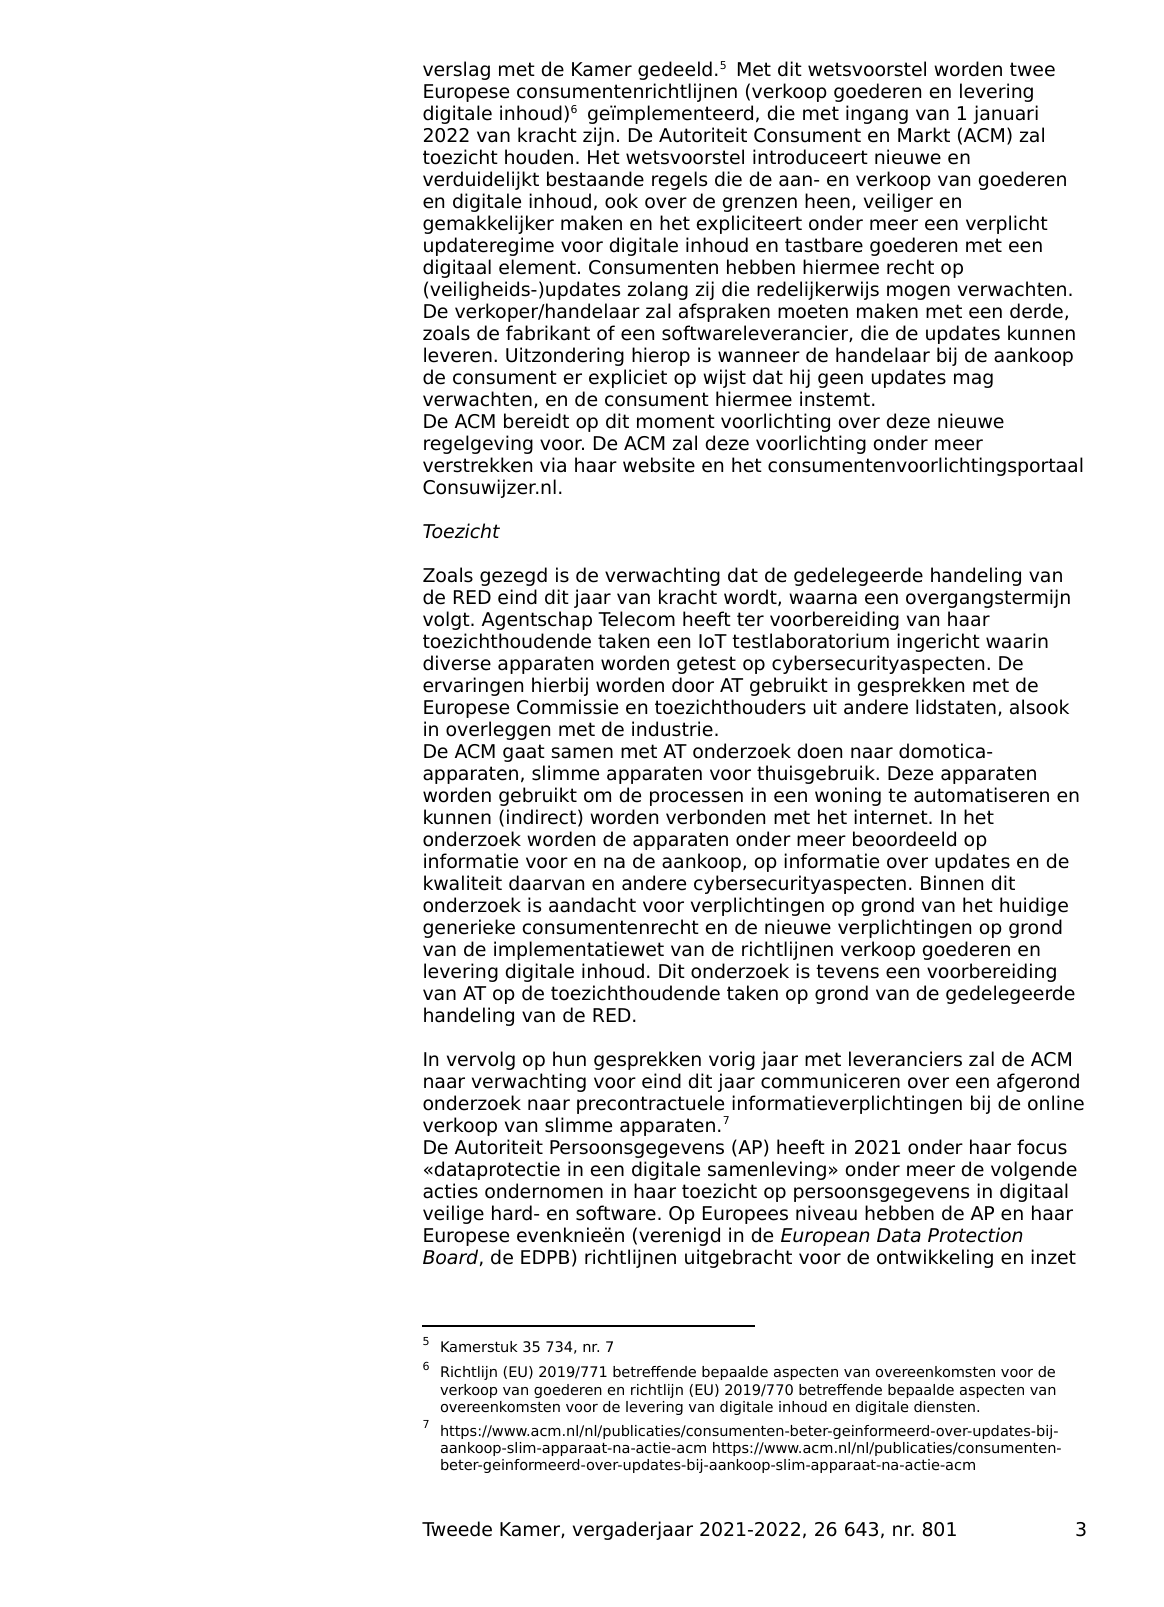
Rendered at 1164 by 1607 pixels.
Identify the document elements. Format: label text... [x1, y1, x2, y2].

text Richtlijn (EU) 2019/771 betreffende bepaalde aspecten van overeenkomsten voor de verkoop van goederen en richtlijn (EU) 2019/770 betreffende bepaalde aspecten van overeenkomsten voor de levering van digitale inhoud en digitale diensten. [422, 1360, 1087, 1416]
subtitle Toezicht [422, 521, 1087, 543]
text De ACM gaat samen met AT onderzoek doen naar domotica-apparaten, slimme apparaten voor thuisgebruik. Deze apparaten worden gebruikt om de processen in een woning te automatiseren en kunnen (indirect) worden verbonden met het internet. In het onderzoek worden de apparaten onder meer beoordeeld op informatie voor en na de aankoop, op informatie over updates en de kwaliteit daarvan en andere cybersecurityaspecten. Binnen dit onderzoek is aandacht voor verplichtingen op grond van het huidige generieke consumentenrecht en de nieuwe verplichtingen op grond van de implementatiewet van de richtlijnen verkoop goederen en levering digitale inhoud. Dit onderzoek is tevens een voorbereiding van AT op de toezichthoudende taken op grond van de gedelegeerde handeling van de RED. [422, 741, 1087, 1027]
text verslag met de Kamer gedeeld. Met dit wetsvoorstel worden twee Europese consumentenrichtlijnen (verkoop goederen en levering digitale inhoud) geïmplementeerd, die met ingang van 1 januari 2022 van kracht zijn. De Autoriteit Consument en Markt (ACM) zal toezicht houden. Het wetsvoorstel introduceert nieuwe en verduidelijkt bestaande regels die de aan- en verkoop van goederen en digitale inhoud, ook over de grenzen heen, veiliger en gemakkelijker maken en het expliciteert onder meer een verplicht updateregime voor digitale inhoud en tastbare goederen met een digitaal element. Consumenten hebben hiermee recht op (veiligheids-)updates zolang zij die redelijkerwijs mogen verwachten. De verkoper/handelaar zal afspraken moeten maken met een derde, zoals de fabrikant of een softwareleverancier, die de updates kunnen leveren. Uitzondering hierop is wanneer de handelaar bij de aankoop de consument er expliciet op wijst dat hij geen updates mag verwachten, en de consument hiermee instemt. [422, 59, 1087, 411]
text Zoals gezegd is de verwachting dat de gedelegeerde handeling van de RED eind dit jaar van kracht wordt, waarna een overgangstermijn volgt. Agentschap Telecom heeft ter voorbereiding van haar toezichthoudende taken een IoT testlaboratorium ingericht waarin diverse apparaten worden getest op cybersecurityaspecten. De ervaringen hierbij worden door AT gebruikt in gesprekken met de Europese Commissie en toezichthouders uit andere lidstaten, alsook in overleggen met de industrie. [422, 565, 1087, 741]
text Kamerstuk 35 734, nr. 7 [422, 1335, 1087, 1357]
text De Autoriteit Persoonsgegevens (AP) heeft in 2021 onder haar focus «dataprotectie in een digitale samenleving» onder meer de volgende acties ondernomen in haar toezicht op persoonsgegevens in digitaal veilige hard- en software. Op Europees niveau hebben de AP en haar Europese evenknieën (verenigd in de European Data Protection Board, de EDPB) richtlijnen uitgebracht voor de ontwikkeling en inzet [422, 1137, 1087, 1268]
text De ACM bereidt op dit moment voorlichting over deze nieuwe regelgeving voor. De ACM zal deze voorlichting onder meer verstrekken via haar website en het consumentenvoorlichtingsportaal Consuwijzer.nl. [422, 411, 1087, 499]
text In vervolg op hun gesprekken vorig jaar met leveranciers zal de ACM naar verwachting voor eind dit jaar communiceren over een afgerond onderzoek naar precontractuele informatieverplichtingen bij de online verkoop van slimme apparaten. [422, 1049, 1087, 1137]
text https://www.acm.nl/nl/publicaties/consumenten-beter-geinformeerd-over-updates-bij-aankoop-slim-apparaat-na-actie-acm https://www.acm.nl/nl/publicaties/consumenten-beter-geinformeerd-over-updates-bij-aankoop-slim-apparaat-na-actie-acm [422, 1418, 1087, 1474]
